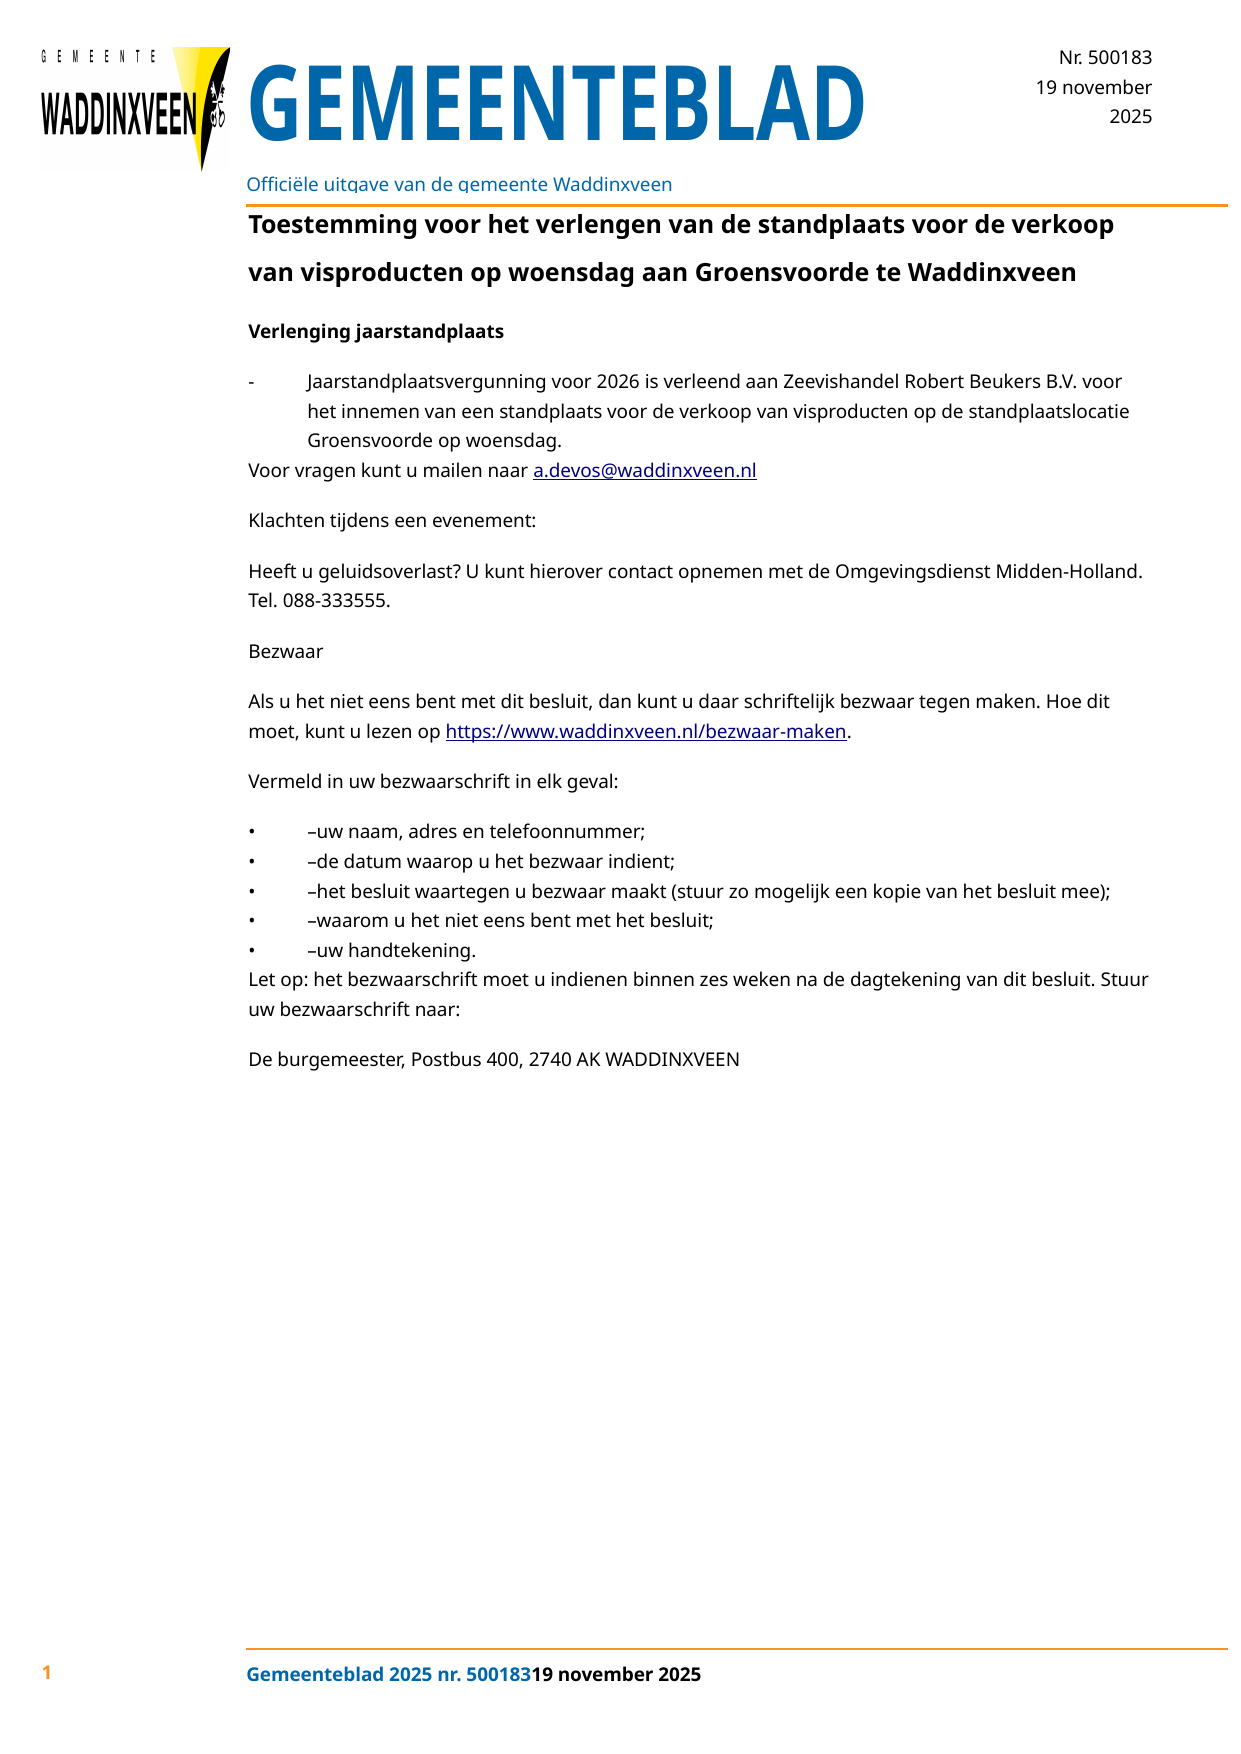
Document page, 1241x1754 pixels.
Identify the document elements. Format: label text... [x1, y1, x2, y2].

list –het besluit waartegen u bezwaar maakt (stuur zo mogelijk een kopie van het besluit mee); [248, 878, 1152, 904]
text Heeft u geluidsoverlast? U kunt hierover contact opnemen met de Omgevingsdienst Midden-Holland. Tel. 088-333555. [248, 558, 1152, 613]
text De burgemeester, Postbus 400, 2740 AK WADDINXVEEN [248, 1047, 1152, 1072]
text Toestemming voor het verlengen van de standplaats voor de verkoop van visproducten op woensdag aan Groensvoorde te Waddinxveen [248, 207, 1152, 288]
list –de datum waarop u het bezwaar indient; [248, 848, 1152, 874]
text Let op: het bezwaarschrift moet u indienen binnen zes weken na de dagtekening van dit besluit. Stuur uw bezwaarschrift naar: [248, 967, 1152, 1022]
list –waarom u het niet eens bent met het besluit; [248, 907, 1152, 933]
list –uw naam, adres en telefoonnummer; [248, 819, 1152, 844]
text Verlenging jaarstandplaats [248, 318, 1152, 344]
text Bezwaar [248, 638, 1152, 664]
text Voor vragen kunt u mailen naar a.devos@waddinxveen.nl [248, 457, 1152, 483]
list –uw handtekening. [248, 937, 1152, 963]
text Als u het niet eens bent met dit besluit, dan kunt u daar schriftelijk bezwaar tegen maken. Hoe dit moet, kunt u lezen op https://www.waddinxveen.nl/bezwaar-maken. [248, 688, 1152, 744]
text Vermeld in uw bezwaarschrift in elk geval: [248, 768, 1152, 794]
list Jaarstandplaatsvergunning voor 2026 is verleend aan Zeevishandel Robert Beukers B.V. voor het innemen van een standplaats voor de verkoop van visproducten op de standplaatslocatie Groensvoorde op woensdag. [248, 368, 1152, 453]
text Klachten tijdens een evenement: [248, 507, 1152, 533]
picture [41, 47, 231, 172]
